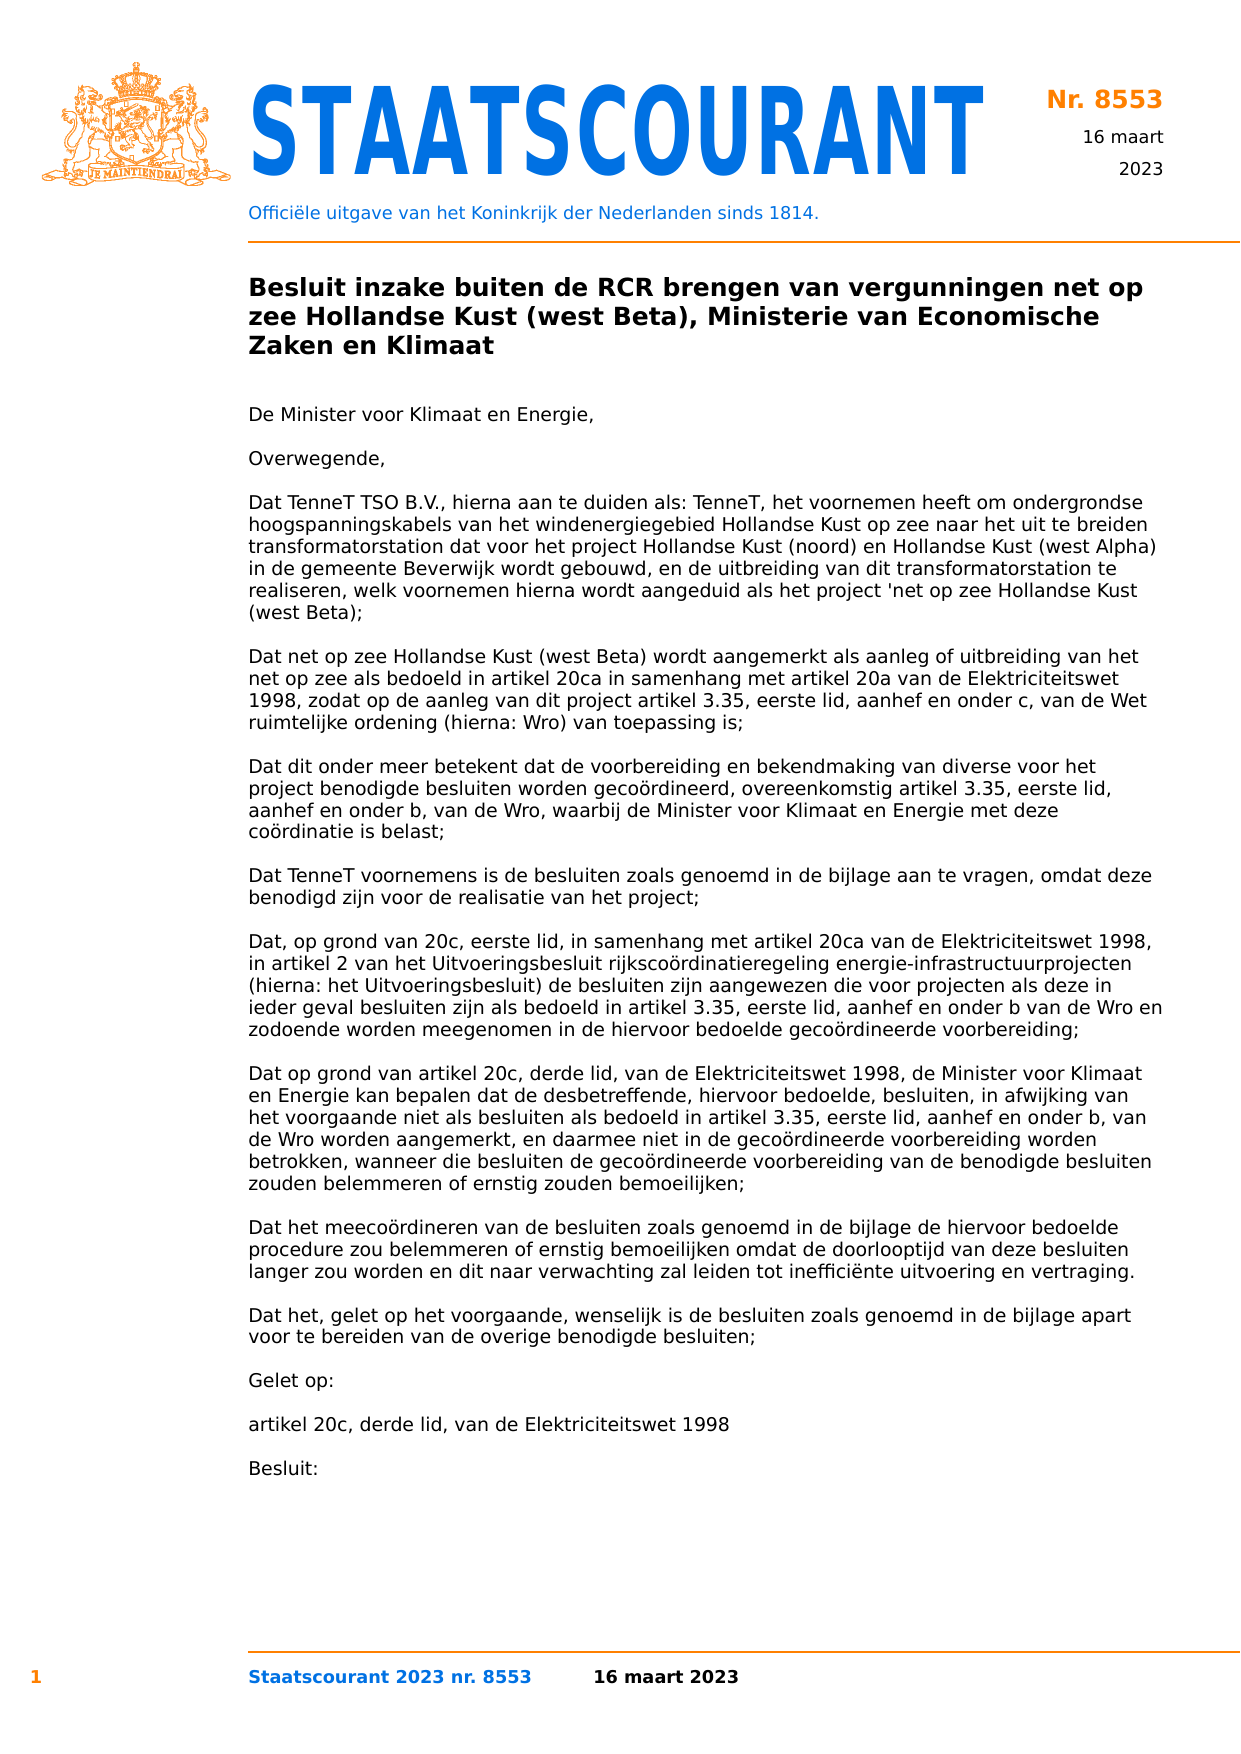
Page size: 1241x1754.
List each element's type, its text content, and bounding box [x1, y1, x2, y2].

text Dat het, gelet op het voorgaande, wenselijk is de besluiten zoals genoemd in de bijlage apart voor te bereiden van de overige benodigde besluiten; [248, 1304, 1163, 1348]
text Dat TenneT TSO B.V., hierna aan te duiden als: TenneT, het voornemen heeft om ondergrondse hoogspanningskabels van het windenergiegebied Hollandse Kust op zee naar het uit te breiden transformatorstation dat voor het project Hollandse Kust (noord) en Hollandse Kust (west Alpha) in de gemeente Beverwijk wordt gebouwd, en de uitbreiding van dit transformatorstation te realiseren, welk voornemen hierna wordt aangeduid als het project 'net op zee Hollandse Kust (west Beta); [248, 492, 1163, 624]
text Overwegende, [248, 448, 1163, 470]
text Dat het meecoördineren van de besluiten zoals genoemd in de bijlage de hiervoor bedoelde procedure zou belemmeren of ernstig bemoeilijken omdat de doorlooptijd van deze besluiten langer zou worden en dit naar verwachting zal leiden tot inefficiënte uitvoering en vertraging. [248, 1217, 1163, 1283]
table_cell Officiële uitgave van het Koninkrijk der Nederlanden sinds 1814. [248, 203, 1240, 241]
subtitle Besluit inzake buiten de RCR brengen van vergunningen net op zee Hollandse Kust (west Beta), Ministerie van Economische Zaken en Klimaat [248, 273, 1163, 361]
text Dat TenneT voornemens is de besluiten zoals genoemd in de bijlage aan te vragen, omdat deze benodigd zijn voor de realisatie van het project; [248, 865, 1163, 909]
text Besluit: [248, 1458, 1163, 1480]
text Dat dit onder meer betekent dat de voorbereiding en bekendmaking van diverse voor het project benodigde besluiten worden gecoördineerd, overeenkomstig artikel 3.35, eerste lid, aanhef en onder b, van de Wro, waarbij de Minister voor Klimaat en Energie met deze coördinatie is belast; [248, 756, 1163, 843]
table_header Nr. 8553 [998, 62, 1240, 121]
text Dat op grond van artikel 20c, derde lid, van de Elektriciteitswet 1998, de Minister voor Klimaat en Energie kan bepalen dat de desbetreffende, hiervoor bedoelde, besluiten, in afwijking van het voorgaande niet als besluiten als bedoeld in artikel 3.35, eerste lid, aanhef en onder b, van de Wro worden aangemerkt, en daarmee niet in de gecoördineerde voorbereiding worden betrokken, wanneer die besluiten de gecoördineerde voorbereiding van de benodigde besluiten zouden belemmeren of ernstig zouden bemoeilijken; [248, 1063, 1163, 1195]
text Gelet op: [248, 1370, 1163, 1392]
text De Minister voor Klimaat en Energie, [248, 404, 1163, 426]
table_cell 2023 [998, 153, 1240, 203]
table_header [25, 62, 248, 241]
text Dat net op zee Hollandse Kust (west Beta) wordt aangemerkt als aanleg of uitbreiding van het net op zee als bedoeld in artikel 20ca in samenhang met artikel 20a van de Elektriciteitswet 1998, zodat op de aanleg van dit project artikel 3.35, eerste lid, aanhef en onder c, van de Wet ruimtelijke ordening (hierna: Wro) van toepassing is; [248, 646, 1163, 734]
table_cell 16 maart [998, 121, 1240, 153]
picture [41, 62, 231, 186]
text Dat, op grond van 20c, eerste lid, in samenhang met artikel 20ca van de Elektriciteitswet 1998, in artikel 2 van het Uitvoeringsbesluit rijkscoördinatieregeling energie-infrastructuurprojecten (hierna: het Uitvoeringsbesluit) de besluiten zijn aangewezen die voor projecten als deze in ieder geval besluiten zijn als bedoeld in artikel 3.35, eerste lid, aanhef en onder b van de Wro en zodoende worden meegenomen in de hiervoor bedoelde gecoördineerde voorbereiding; [248, 931, 1163, 1041]
table_header STAATSCOURANT [248, 62, 998, 203]
text artikel 20c, derde lid, van de Elektriciteitswet 1998 [248, 1414, 1163, 1436]
